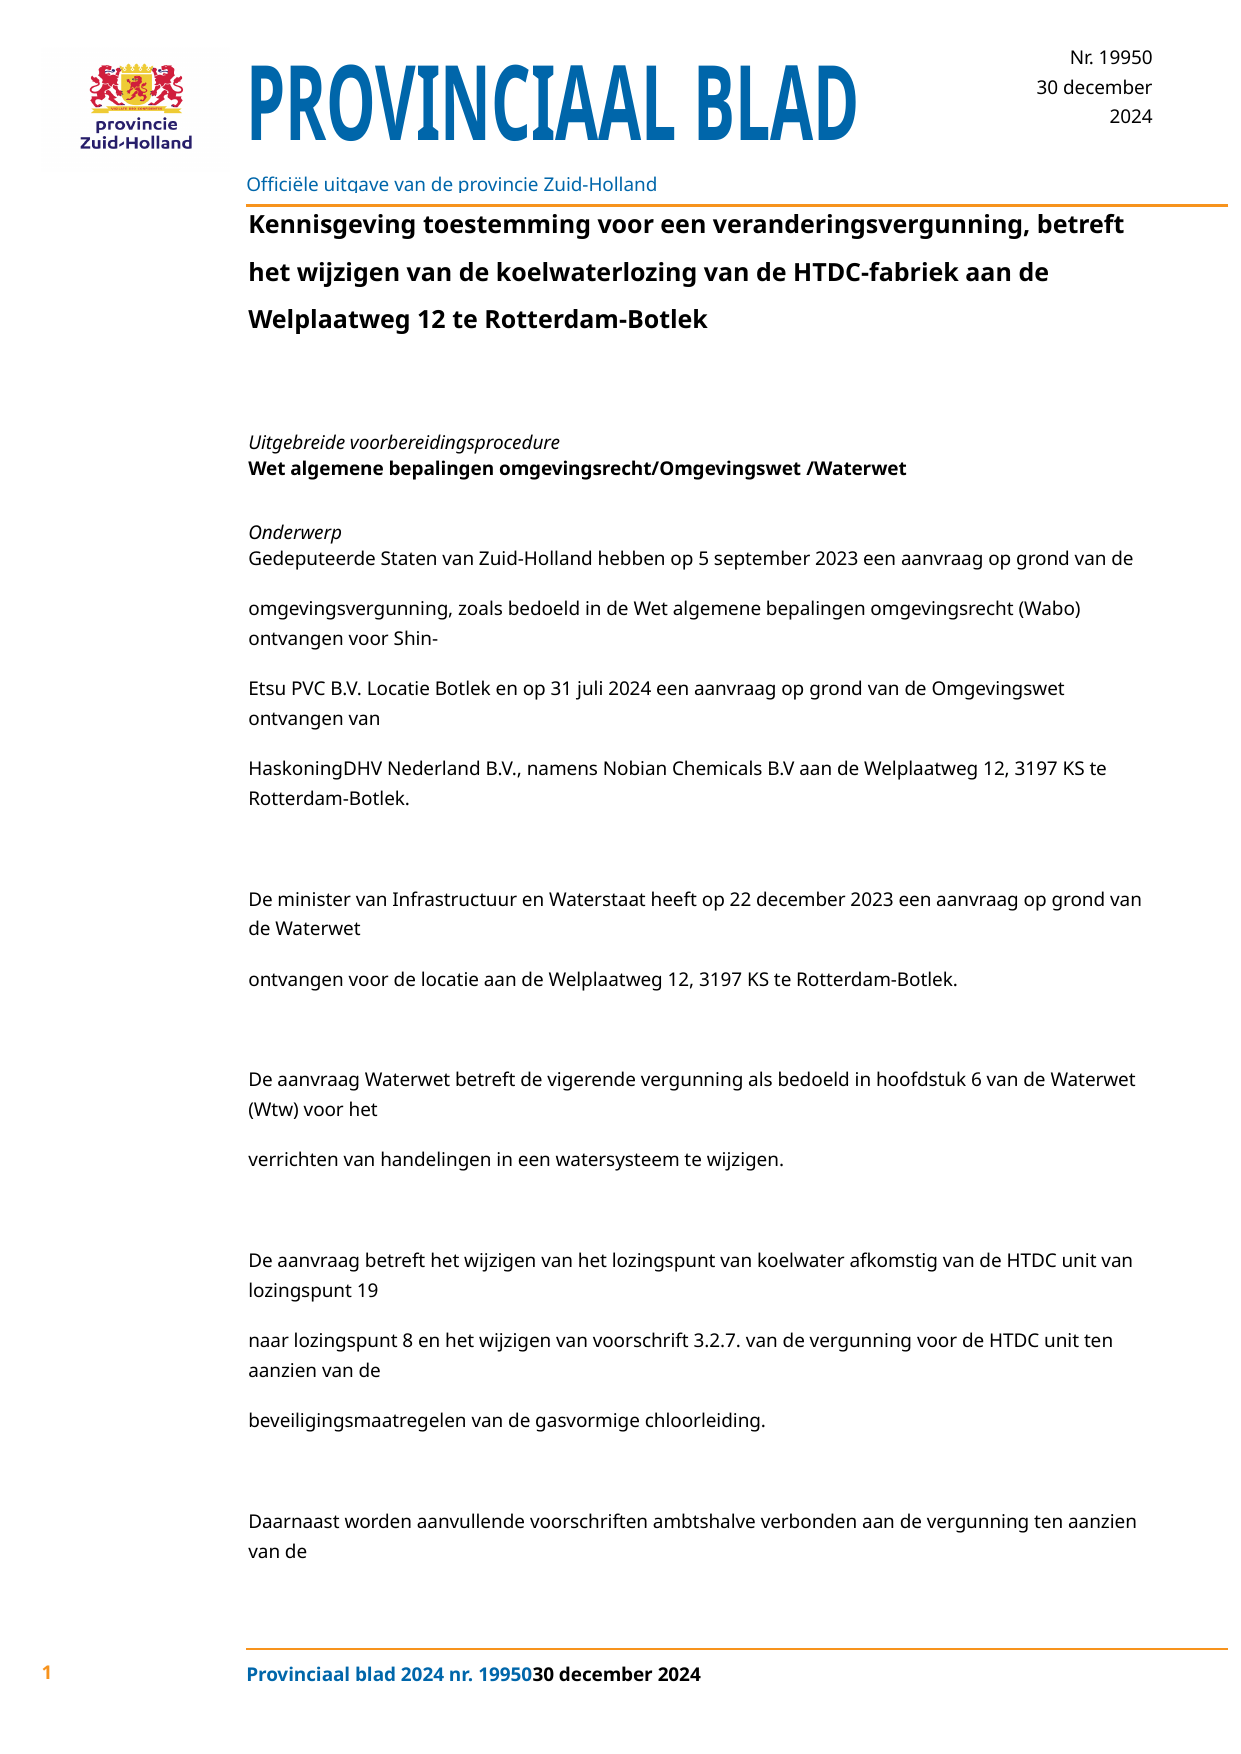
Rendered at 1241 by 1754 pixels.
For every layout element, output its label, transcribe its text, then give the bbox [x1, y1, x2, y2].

picture [41, 47, 231, 172]
text omgevingsvergunning, zoals bedoeld in de Wet algemene bepalingen omgevingsrecht (Wabo) ontvangen voor Shin- [248, 595, 1152, 651]
text Gedeputeerde Staten van Zuid-Holland hebben op 5 september 2023 een aanvraag op grond van de [248, 545, 1152, 571]
text Wet algemene bepalingen omgevingsrecht/Omgevingswet /Waterwet [248, 455, 1152, 481]
text De aanvraag betreft het wijzigen van het lozingspunt van koelwater afkomstig van de HTDC unit van lozingspunt 19 [248, 1247, 1152, 1303]
text De aanvraag Waterwet betreft de vigerende vergunning als bedoeld in hoofdstuk 6 van de Waterwet (Wtw) voor het [248, 1067, 1152, 1122]
text Uitgebreide voorbereidingsprocedure [248, 429, 1152, 455]
text Kennisgeving toestemming voor een veranderingsvergunning, betreft het wijzigen van de koelwaterlozing van de HTDC-fabriek aan de Welplaatweg 12 te Rotterdam-Botlek [248, 207, 1152, 336]
text ontvangen voor de locatie aan de Welplaatweg 12, 3197 KS te Rotterdam-Botlek. [248, 966, 1152, 991]
text HaskoningDHV Nederland B.V., namens Nobian Chemicals B.V aan de Welplaatweg 12, 3197 KS te Rotterdam-Botlek. [248, 755, 1152, 811]
text Daarnaast worden aanvullende voorschriften ambtshalve verbonden aan de vergunning ten aanzien van de [248, 1508, 1152, 1563]
text naar lozingspunt 8 en het wijzigen van voorschrift 3.2.7. van de vergunning voor de HTDC unit ten aanzien van de [248, 1327, 1152, 1383]
text Onderwerp [248, 519, 1152, 545]
text beveiligingsmaatregelen van de gasvormige chloorleiding. [248, 1407, 1152, 1433]
text De minister van Infrastructuur en Waterstaat heeft op 22 december 2023 een aanvraag op grond van de Waterwet [248, 886, 1152, 941]
text Etsu PVC B.V. Locatie Botlek en op 31 juli 2024 een aanvraag op grond van de Omgevingswet ontvangen van [248, 675, 1152, 731]
text verrichten van handelingen in een watersysteem te wijzigen. [248, 1147, 1152, 1172]
